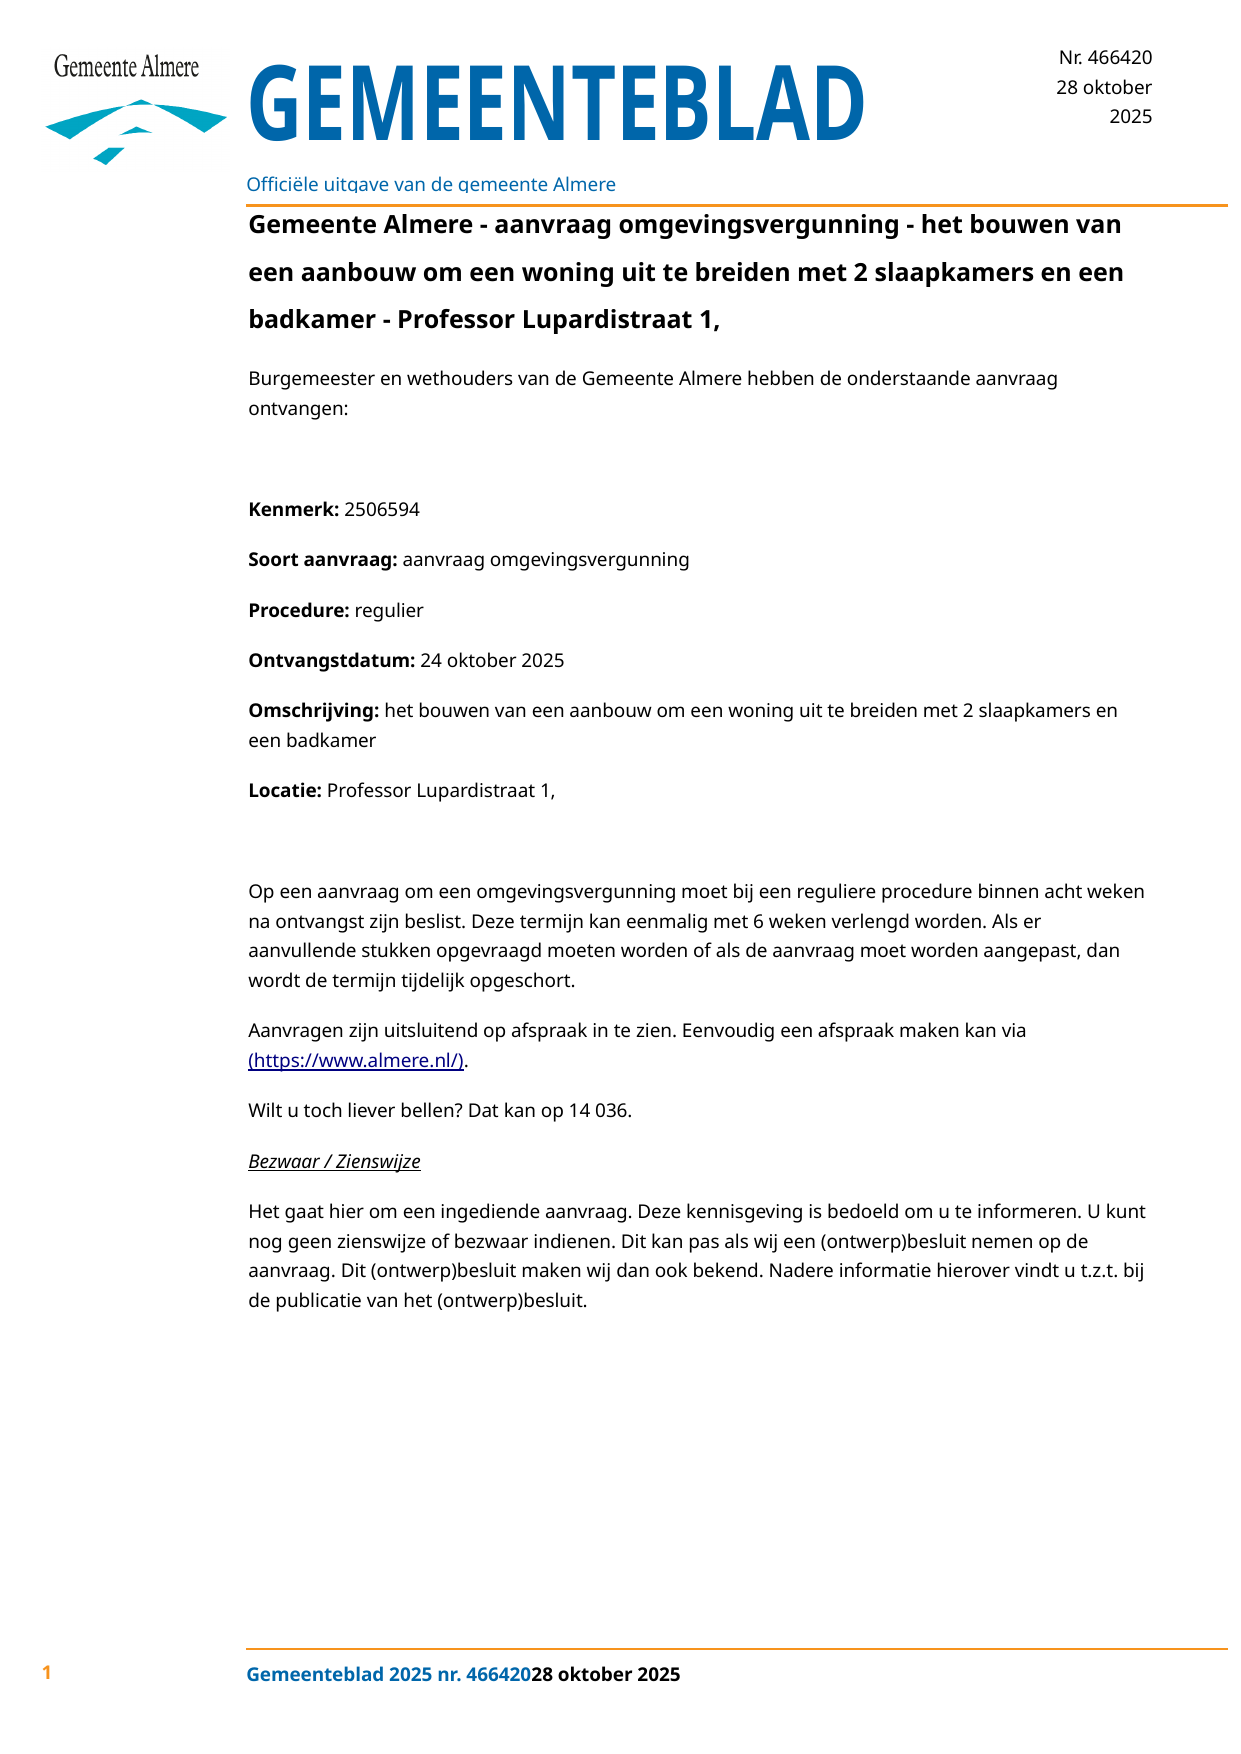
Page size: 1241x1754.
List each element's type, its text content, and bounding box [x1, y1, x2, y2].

text Aanvragen zijn uitsluitend op afspraak in te zien. Eenvoudig een afspraak maken kan via (https://www.almere.nl/). [248, 1018, 1152, 1073]
text Burgemeester en wethouders van de Gemeente Almere hebben de onderstaande aanvraag ontvangen: [248, 366, 1152, 421]
text Omschrijving: het bouwen van een aanbouw om een woning uit te breiden met 2 slaapkamers en een badkamer [248, 698, 1152, 753]
text Ontvangstdatum: 24 oktober 2025 [248, 647, 1152, 673]
text Op een aanvraag om een omgevingsvergunning moet bij een reguliere procedure binnen acht weken na ontvangst zijn beslist. Deze termijn kan eenmalig met 6 weken verlengd worden. Als er aanvullende stukken opgevraagd moeten worden of als de aanvraag moet worden aangepast, dan wordt de termijn tijdelijk opgeschort. [248, 878, 1152, 993]
text Locatie: Professor Lupardistraat 1, [248, 778, 1152, 803]
text Gemeente Almere - aanvraag omgevingsvergunning - het bouwen van een aanbouw om een woning uit te breiden met 2 slaapkamers en een badkamer - Professor Lupardistraat 1, [248, 207, 1152, 336]
text Soort aanvraag: aanvraag omgevingsvergunning [248, 546, 1152, 572]
text Bezwaar / Zienswijze [248, 1148, 1152, 1174]
text Het gaat hier om een ingediende aanvraag. Deze kennisgeving is bedoeld om u te informeren. U kunt nog geen zienswijze of bezwaar indienen. Dit kan pas als wij een (ontwerp)besluit nemen op de aanvraag. Dit (ontwerp)besluit maken wij dan ook bekend. Nadere informatie hierover vindt u t.z.t. bij de publicatie van het (ontwerp)besluit. [248, 1198, 1152, 1313]
text Wilt u toch liever bellen? Dat kan op 14 036. [248, 1098, 1152, 1123]
text Procedure: regulier [248, 597, 1152, 622]
text Kenmerk: 2506594 [248, 496, 1152, 522]
picture [41, 47, 231, 172]
